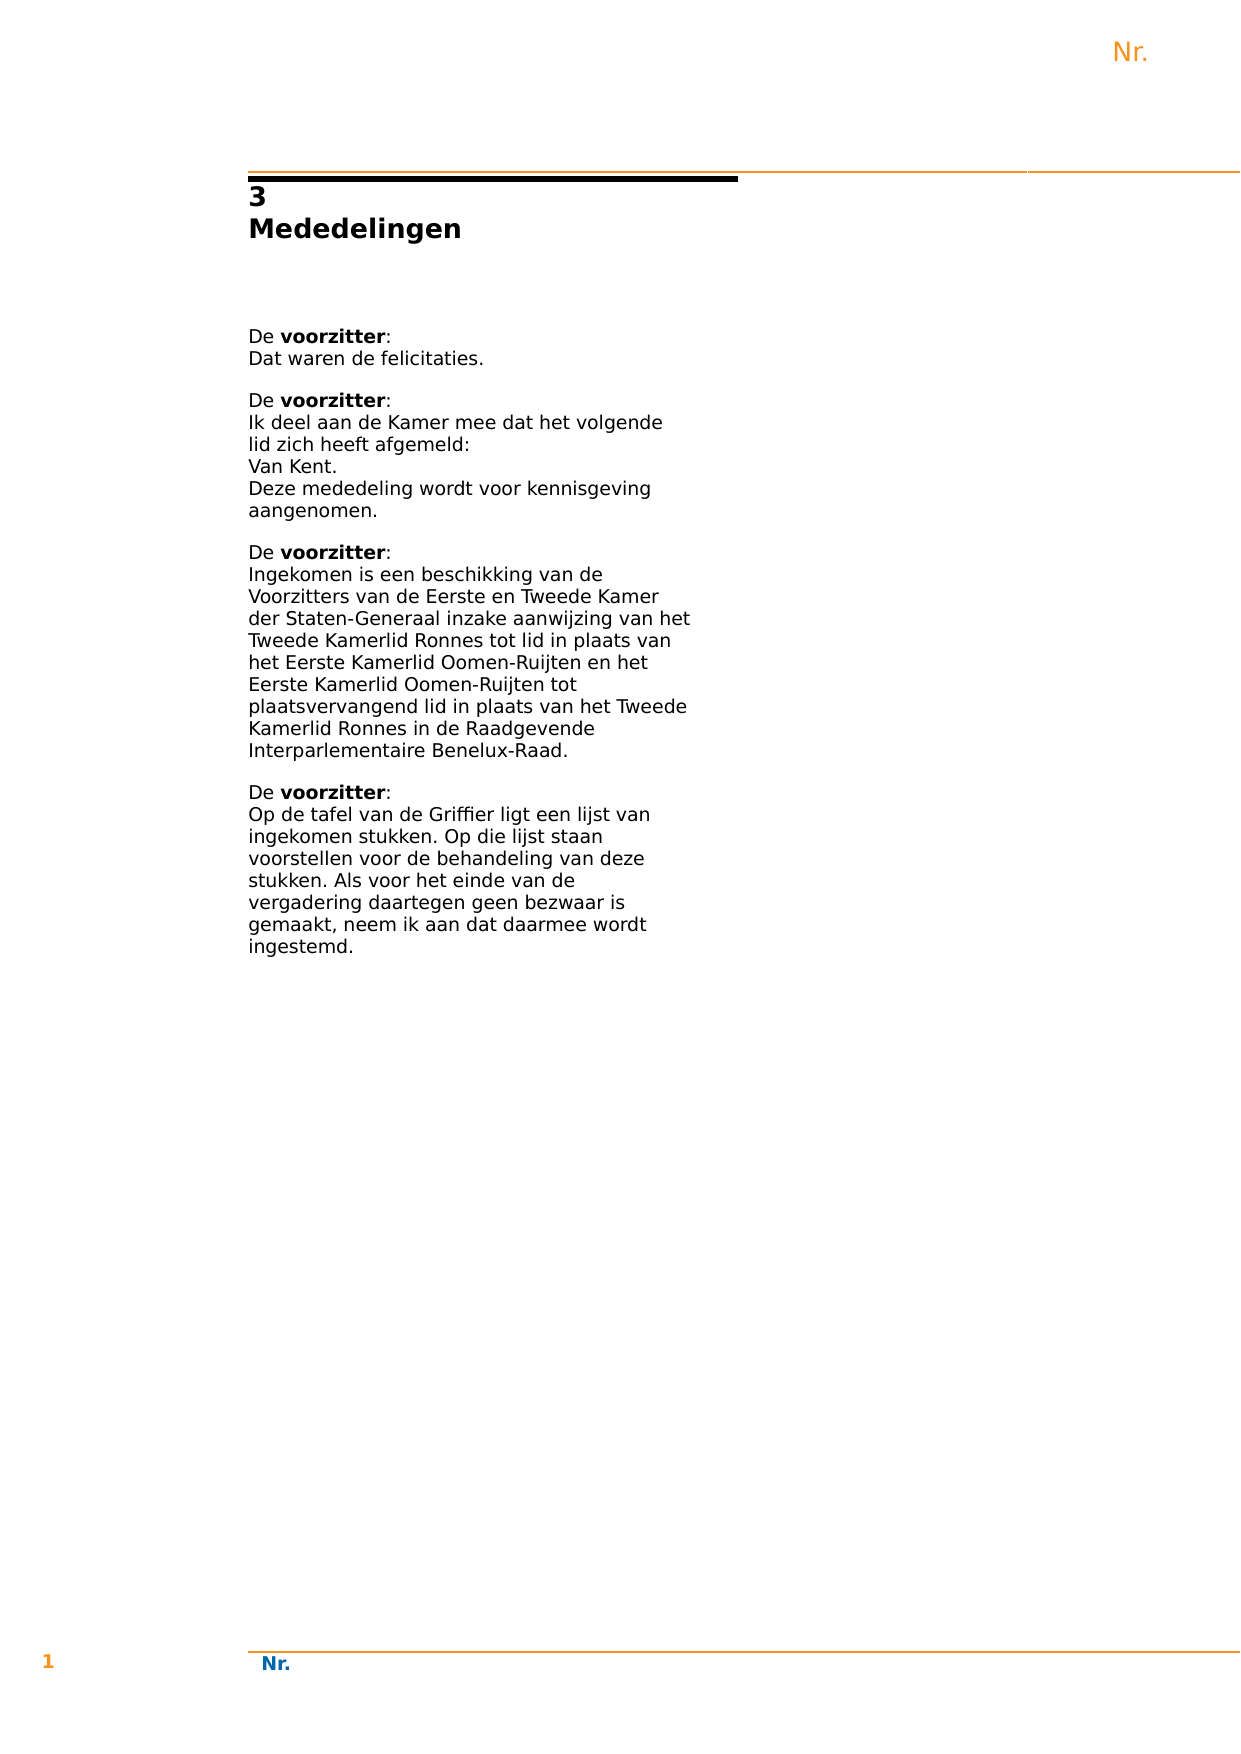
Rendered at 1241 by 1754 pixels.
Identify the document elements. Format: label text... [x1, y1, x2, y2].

text De voorzitter: [248, 390, 691, 412]
title 3 Mededelingen [248, 182, 691, 244]
text De voorzitter: [248, 326, 691, 348]
text Ik deel aan de Kamer mee dat het volgende lid zich heeft afgemeld: [248, 412, 691, 456]
text Op de tafel van de Griffier ligt een lijst van ingekomen stukken. Op die lijst staan voorstellen voor de behandeling van deze stukken. Als voor het einde van de vergadering daartegen geen bezwaar is gemaakt, neem ik aan dat daarmee wordt ingestemd. [248, 804, 691, 958]
text De voorzitter: [248, 542, 691, 564]
text Van Kent. [248, 456, 691, 478]
text Deze mededeling wordt voor kennisgeving aangenomen. [248, 478, 691, 522]
text Ingekomen is een beschikking van de Voorzitters van de Eerste en Tweede Kamer der Staten-Generaal inzake aanwijzing van het Tweede Kamerlid Ronnes tot lid in plaats van het Eerste Kamerlid Oomen-Ruijten en het Eerste Kamerlid Oomen-Ruijten tot plaatsvervangend lid in plaats van het Tweede Kamerlid Ronnes in de Raadgevende Interparlementaire Benelux-Raad. [248, 564, 691, 762]
text De voorzitter: [248, 782, 691, 804]
text Dat waren de felicitaties. [248, 348, 691, 370]
